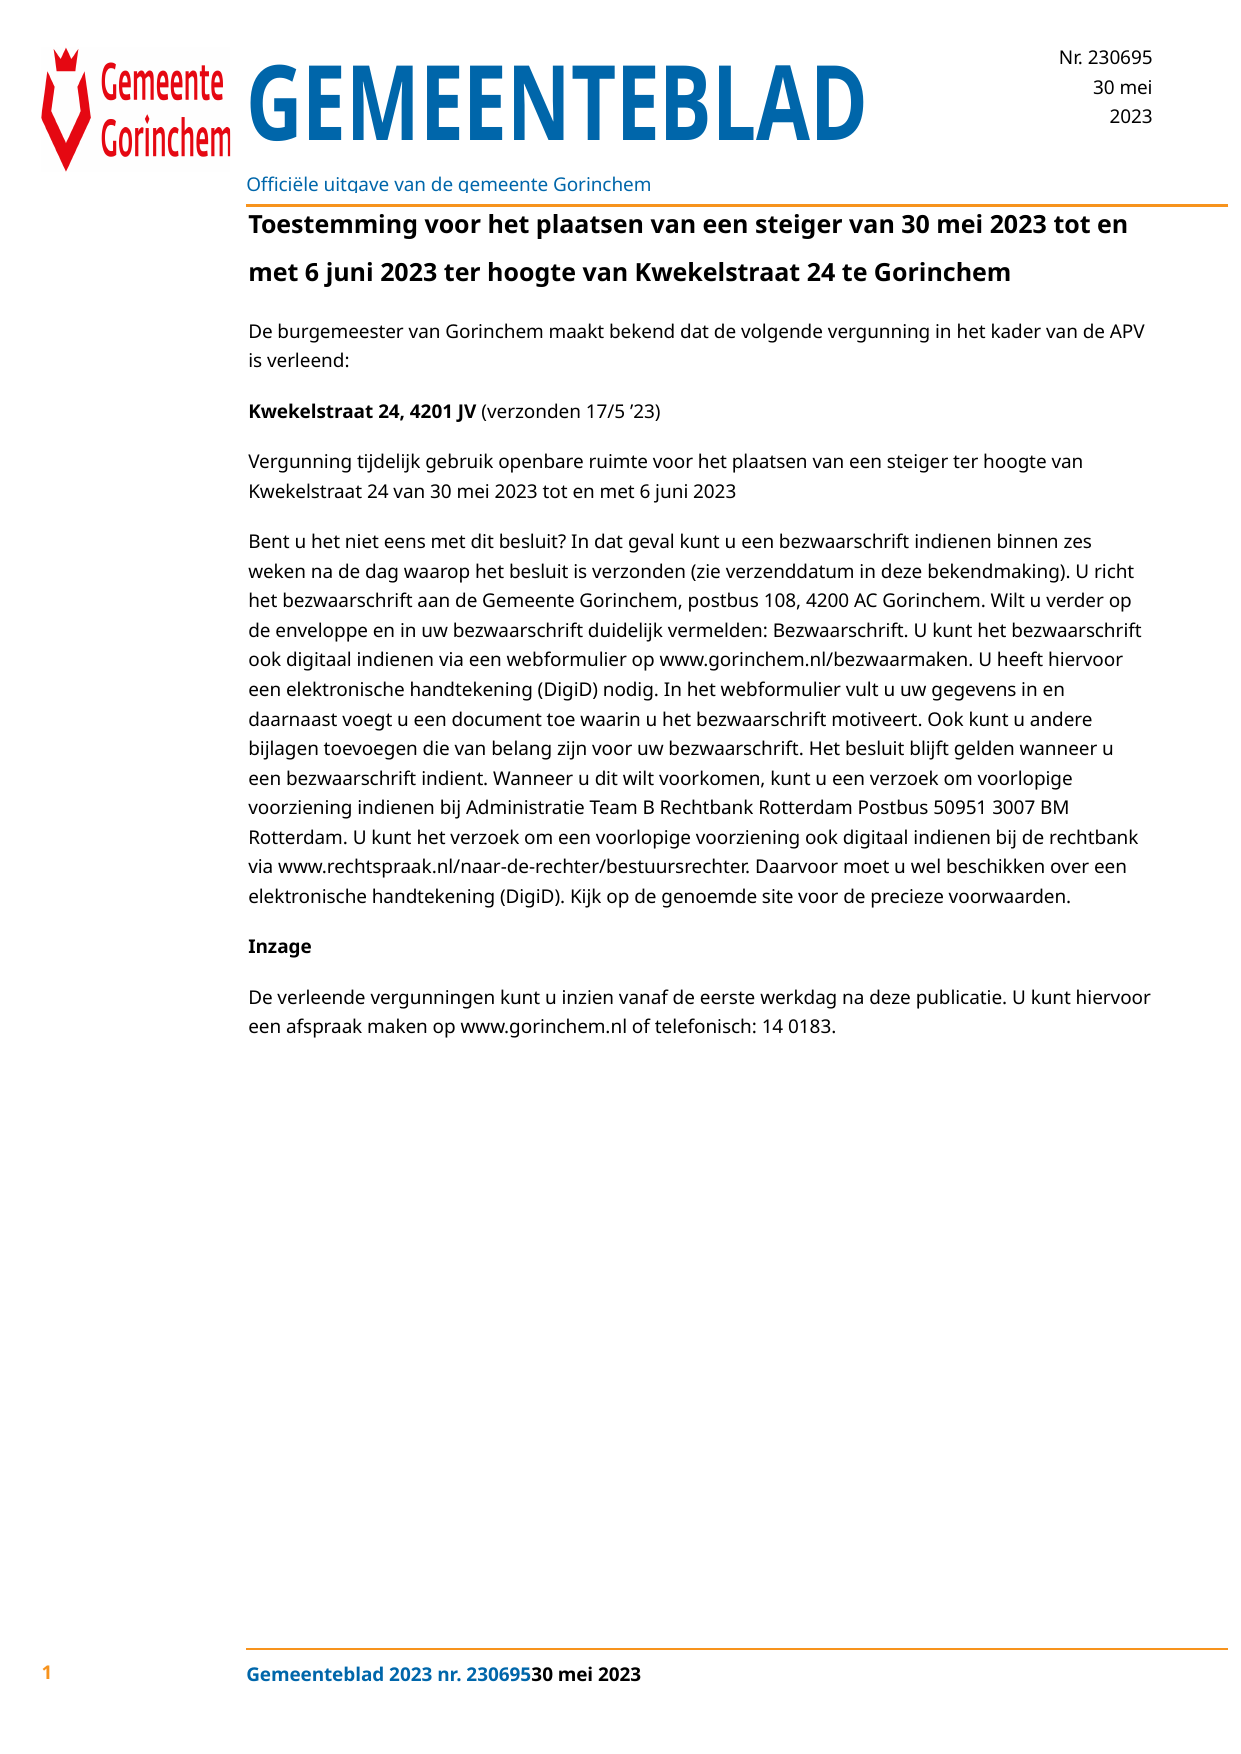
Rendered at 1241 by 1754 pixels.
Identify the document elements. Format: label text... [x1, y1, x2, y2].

text Inzage [248, 934, 1152, 959]
text Bent u het niet eens met dit besluit? In dat geval kunt u een bezwaarschrift indienen binnen zes weken na de dag waarop het besluit is verzonden (zie verzenddatum in deze bekendmaking). U richt het bezwaarschrift aan de Gemeente Gorinchem, postbus 108, 4200 AC Gorinchem. Wilt u verder op de enveloppe en in uw bezwaarschrift duidelijk vermelden: Bezwaarschrift. U kunt het bezwaarschrift ook digitaal indienen via een webformulier op www.gorinchem.nl/bezwaarmaken. U heeft hiervoor een elektronische handtekening (DigiD) nodig. In het webformulier vult u uw gegevens in en daarnaast voegt u een document toe waarin u het bezwaarschrift motiveert. Ook kunt u andere bijlagen toevoegen die van belang zijn voor uw bezwaarschrift. Het besluit blijft gelden wanneer u een bezwaarschrift indient. Wanneer u dit wilt voorkomen, kunt u een verzoek om voorlopige voorziening indienen bij Administratie Team B Rechtbank Rotterdam Postbus 50951 3007 BM Rotterdam. U kunt het verzoek om een voorlopige voorziening ook digitaal indienen bij de rechtbank via www.rechtspraak.nl/naar-de-rechter/bestuursrechter. Daarvoor moet u wel beschikken over een elektronische handtekening (DigiD). Kijk op de genoemde site voor de precieze voorwaarden. [248, 528, 1152, 909]
text De verleende vergunningen kunt u inzien vanaf de eerste werkdag na deze publicatie. U kunt hiervoor een afspraak maken op www.gorinchem.nl of telefonisch: 14 0183. [248, 984, 1152, 1039]
picture [41, 47, 231, 172]
text De burgemeester van Gorinchem maakt bekend dat de volgende vergunning in het kader van de APV is verleend: [248, 318, 1152, 373]
text Toestemming voor het plaatsen van een steiger van 30 mei 2023 tot en met 6 juni 2023 ter hoogte van Kwekelstraat 24 te Gorinchem [248, 207, 1152, 288]
text Vergunning tijdelijk gebruik openbare ruimte voor het plaatsen van een steiger ter hoogte van Kwekelstraat 24 van 30 mei 2023 tot en met 6 juni 2023 [248, 448, 1152, 504]
text Kwekelstraat 24, 4201 JV (verzonden 17/5 ’23) [248, 398, 1152, 424]
